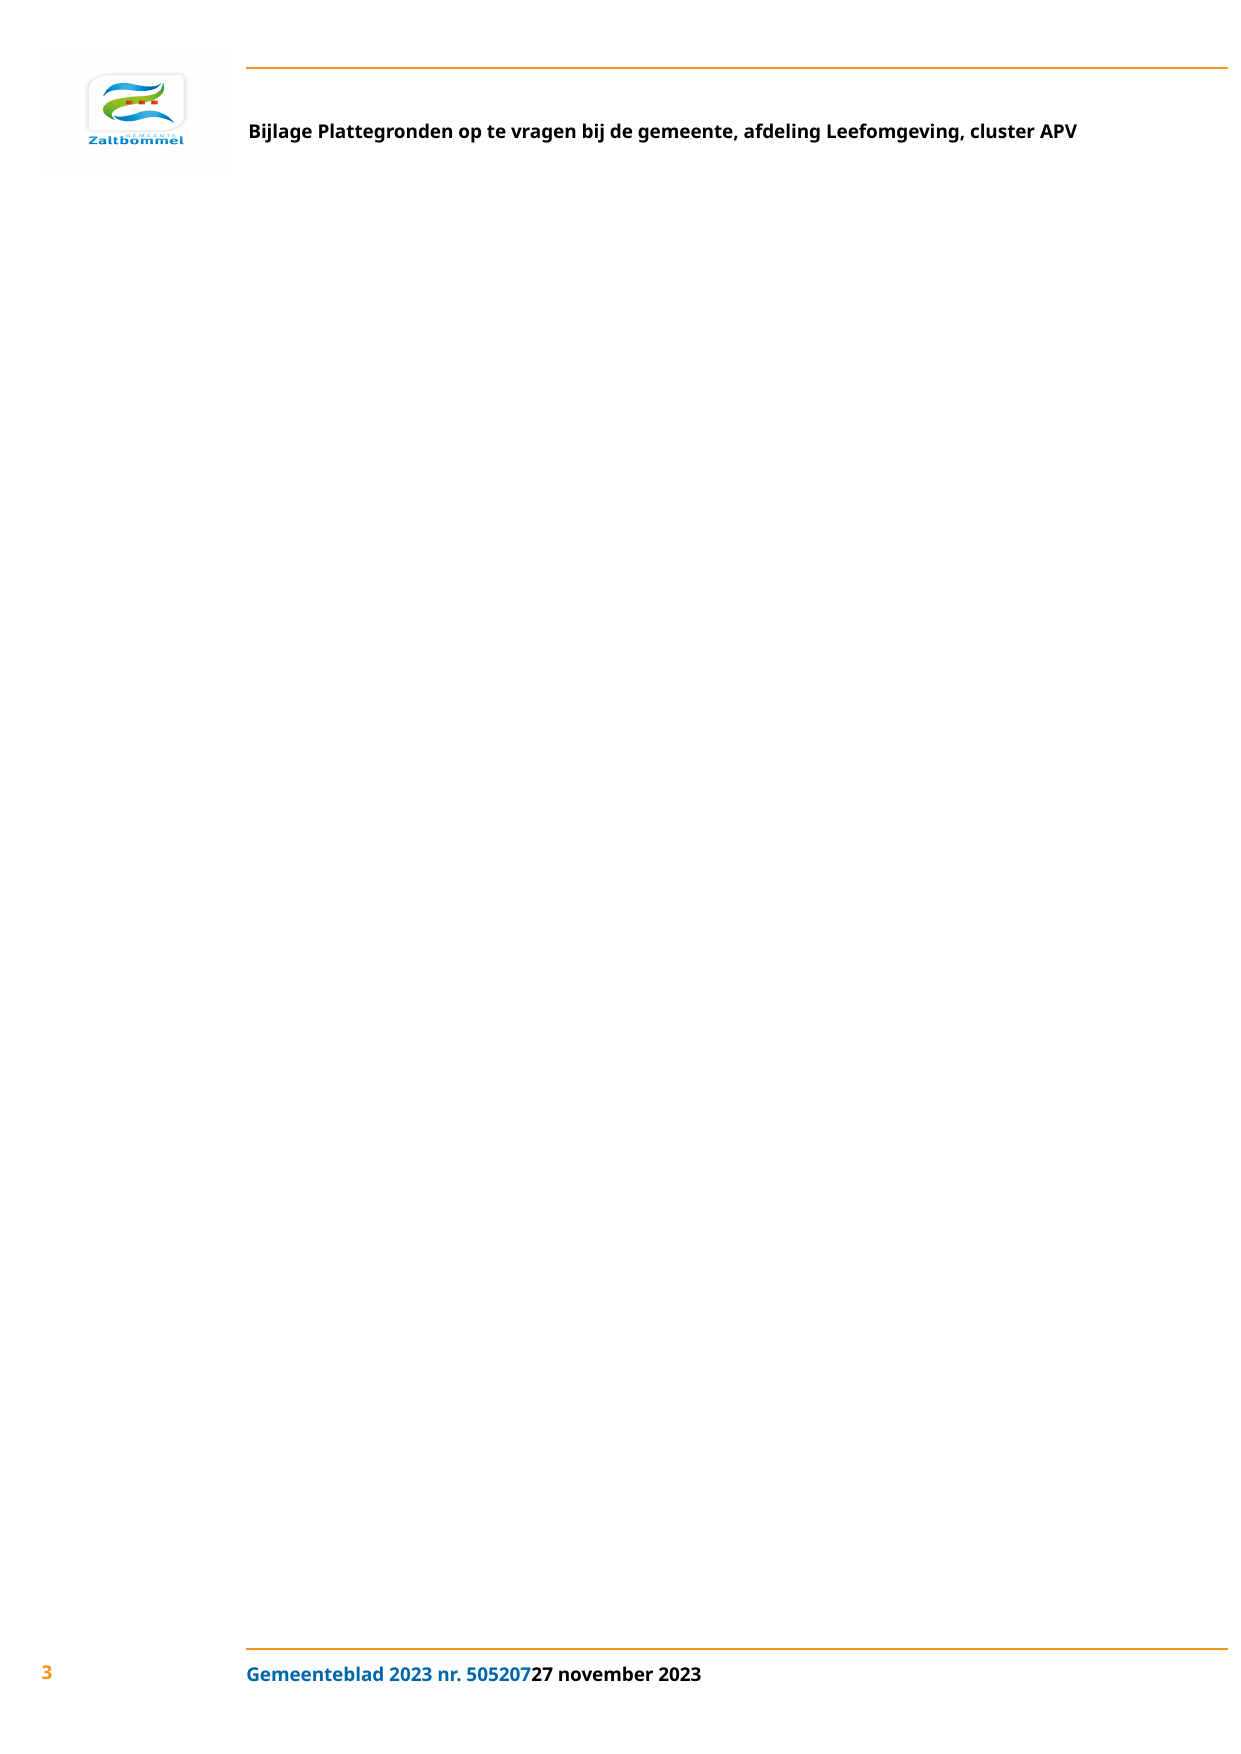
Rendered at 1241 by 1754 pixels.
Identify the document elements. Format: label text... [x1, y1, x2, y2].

picture [41, 47, 231, 172]
text Bijlage Plattegronden op te vragen bij de gemeente, afdeling Leefomgeving, cluster APV [248, 116, 1152, 144]
